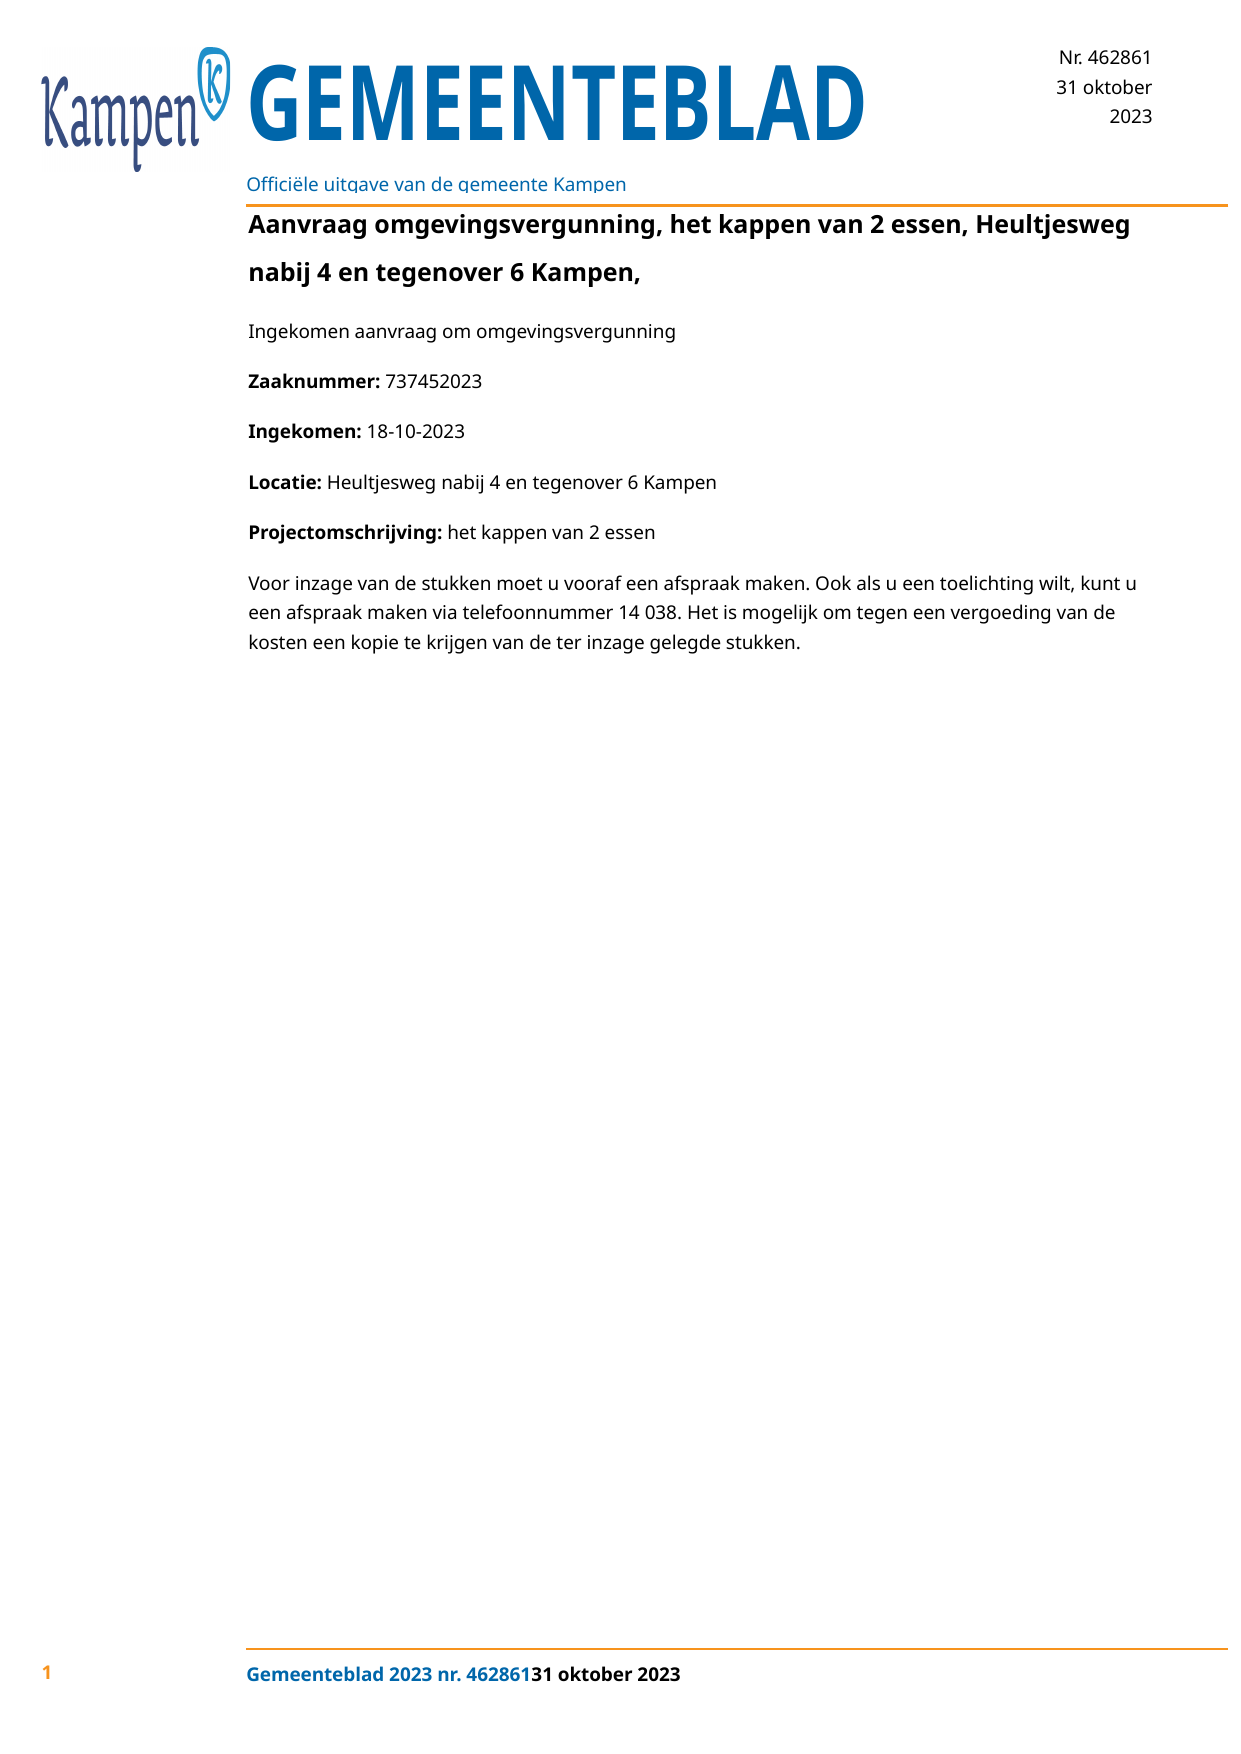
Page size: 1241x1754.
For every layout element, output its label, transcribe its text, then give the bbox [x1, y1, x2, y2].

text Locatie: Heultjesweg nabij 4 en tegenover 6 Kampen [248, 469, 1152, 495]
text Aanvraag omgevingsvergunning, het kappen van 2 essen, Heultjesweg nabij 4 en tegenover 6 Kampen, [248, 207, 1152, 288]
text Ingekomen aanvraag om omgevingsvergunning [248, 318, 1152, 344]
text Ingekomen: 18-10-2023 [248, 419, 1152, 444]
text Projectomschrijving: het kappen van 2 essen [248, 519, 1152, 545]
picture [41, 47, 231, 172]
text Zaaknummer: 737452023 [248, 368, 1152, 394]
text Voor inzage van de stukken moet u vooraf een afspraak maken. Ook als u een toelichting wilt, kunt u een afspraak maken via telefoonnummer 14 038. Het is mogelijk om tegen een vergoeding van de kosten een kopie te krijgen van de ter inzage gelegde stukken. [248, 570, 1152, 655]
